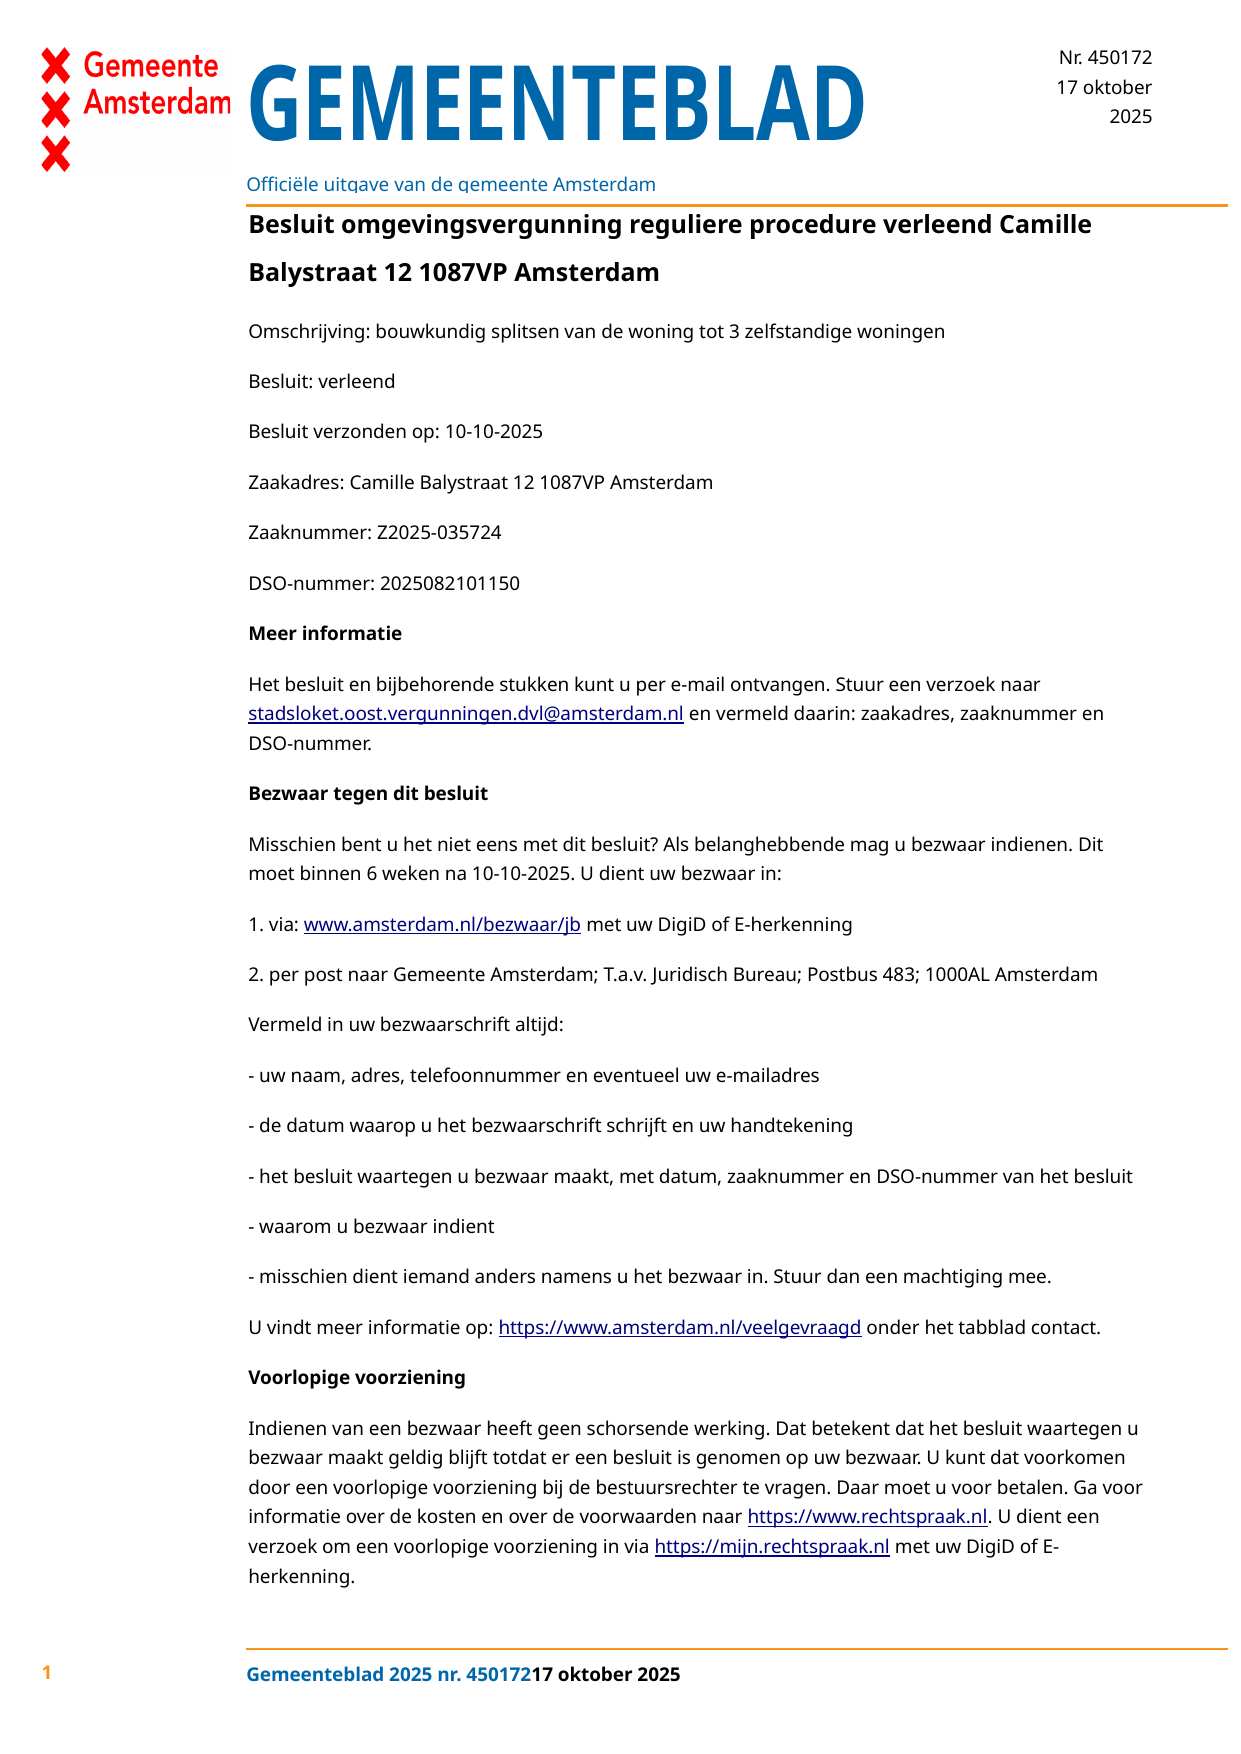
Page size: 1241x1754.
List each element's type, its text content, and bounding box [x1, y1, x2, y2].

text Zaaknummer: Z2025-035724 [248, 519, 1152, 545]
text 2. per post naar Gemeente Amsterdam; T.a.v. Juridisch Bureau; Postbus 483; 1000AL Amsterdam [248, 961, 1152, 987]
picture [41, 47, 231, 172]
text - uw naam, adres, telefoonnummer en eventueel uw e-mailadres [248, 1062, 1152, 1088]
text Besluit verzonden op: 10-10-2025 [248, 419, 1152, 444]
text Zaakadres: Camille Balystraat 12 1087VP Amsterdam [248, 469, 1152, 495]
text Vermeld in uw bezwaarschrift altijd: [248, 1012, 1152, 1037]
text 1. via: www.amsterdam.nl/bezwaar/jb met uw DigiD of E-herkenning [248, 911, 1152, 937]
text Bezwaar tegen dit besluit [248, 780, 1152, 806]
text Besluit: verleend [248, 368, 1152, 394]
text - de datum waarop u het bezwaarschrift schrijft en uw handtekening [248, 1112, 1152, 1138]
text Indienen van een bezwaar heeft geen schorsende werking. Dat betekent dat het besluit waartegen u bezwaar maakt geldig blijft totdat er een besluit is genomen op uw bezwaar. U kunt dat voorkomen door een voorlopige voorziening bij de bestuursrechter te vragen. Daar moet u voor betalen. Ga voor informatie over de kosten en over de voorwaarden naar https://www.rechtspraak.nl. U dient een verzoek om een voorlopige voorziening in via https://mijn.rechtspraak.nl met uw DigiD of E-herkenning. [248, 1415, 1152, 1589]
text U vindt meer informatie op: https://www.amsterdam.nl/veelgevraagd onder het tabblad contact. [248, 1314, 1152, 1340]
text Omschrijving: bouwkundig splitsen van de woning tot 3 zelfstandige woningen [248, 318, 1152, 344]
text - misschien dient iemand anders namens u het bezwaar in. Stuur dan een machtiging mee. [248, 1264, 1152, 1289]
text - waarom u bezwaar indient [248, 1213, 1152, 1239]
text Voorlopige voorziening [248, 1364, 1152, 1390]
text Het besluit en bijbehorende stukken kunt u per e-mail ontvangen. Stuur een verzoek naar stadsloket.oost.vergunningen.dvl@amsterdam.nl en vermeld daarin: zaakadres, zaaknummer en DSO-nummer. [248, 671, 1152, 756]
text - het besluit waartegen u bezwaar maakt, met datum, zaaknummer en DSO-nummer van het besluit [248, 1163, 1152, 1189]
text Meer informatie [248, 620, 1152, 646]
text Besluit omgevingsvergunning reguliere procedure verleend Camille Balystraat 12 1087VP Amsterdam [248, 207, 1152, 288]
text DSO-nummer: 2025082101150 [248, 570, 1152, 596]
text Misschien bent u het niet eens met dit besluit? Als belanghebbende mag u bezwaar indienen. Dit moet binnen 6 weken na 10-10-2025. U dient uw bezwaar in: [248, 831, 1152, 886]
